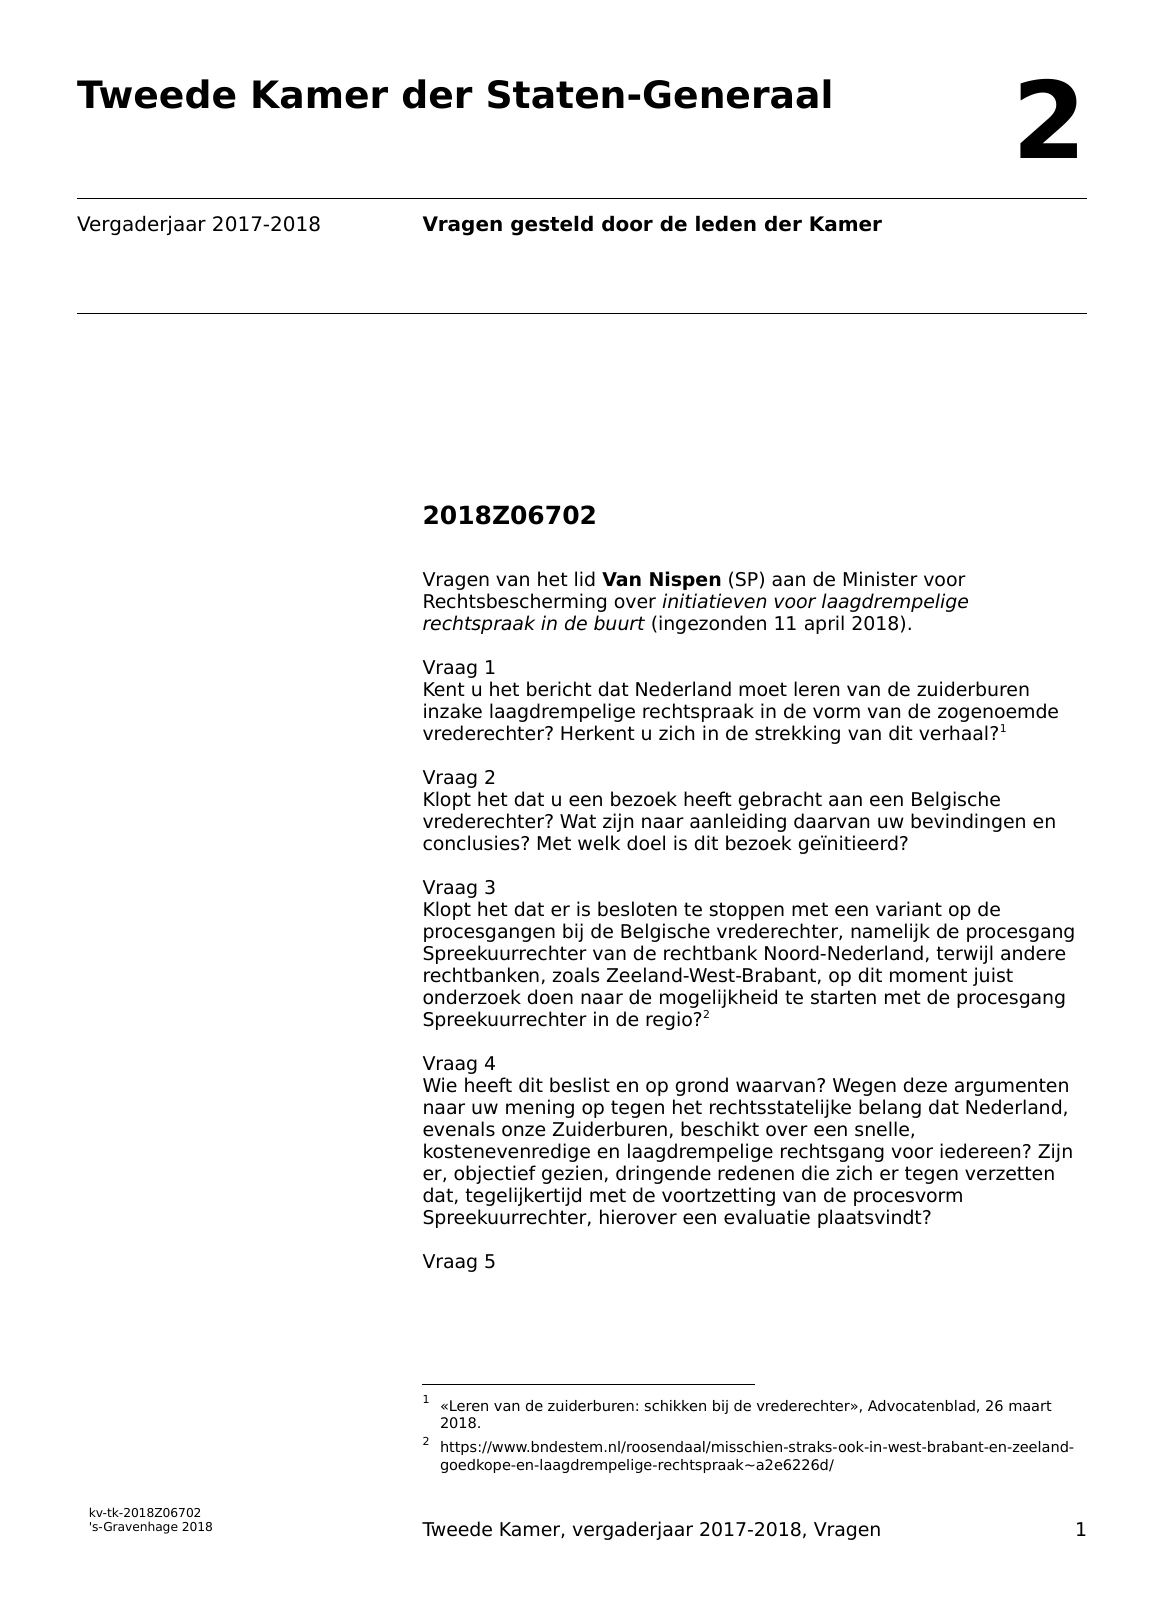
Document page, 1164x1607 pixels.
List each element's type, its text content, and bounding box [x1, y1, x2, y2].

table_cell Vragen gesteld door de leden der Kamer [422, 199, 1087, 313]
table_cell Vergaderjaar 2017-2018 [77, 199, 422, 313]
text Wie heeft dit beslist en op grond waarvan? Wegen deze argumenten naar uw mening op tegen het rechtsstatelijke belang dat Nederland, evenals onze Zuiderburen, beschikt over een snelle, kostenevenredige en laagdrempelige rechtsgang voor iedereen? Zijn er, objectief gezien, dringende redenen die zich er tegen verzetten dat, tegelijkertijd met de voortzetting van de procesvorm Spreekuurrechter, hierover een evaluatie plaatsvindt? [422, 1075, 1087, 1229]
text Vragen van het lid Van Nispen (SP) aan de Minister voor Rechtsbescherming over initiatieven voor laagdrempelige rechtspraak in de buurt (ingezonden 11 april 2018). [422, 569, 1087, 635]
text https://www.bndestem.nl/roosendaal/misschien-straks-ook-in-west-brabant-en-zeeland-goedkope-en-laagdrempelige-rechtspraak~a2e6226d/ [422, 1435, 1087, 1474]
text Vraag 1 [422, 657, 1087, 679]
text Vraag 2 [422, 767, 1087, 789]
table_header 2 [886, 59, 1087, 198]
text Klopt het dat er is besloten te stoppen met een variant op de procesgangen bij de Belgische vrederechter, namelijk de procesgang Spreekuurrechter van de rechtbank Noord-Nederland, terwijl andere rechtbanken, zoals Zeeland-West-Brabant, op dit moment juist onderzoek doen naar de mogelijkheid te starten met de procesgang Spreekuurrechter in de regio? [422, 899, 1087, 1031]
text Vraag 3 [422, 877, 1087, 899]
table_header Tweede Kamer der Staten-Generaal [77, 59, 886, 198]
text «Leren van de zuiderburen: schikken bij de vrederechter», Advocatenblad, 26 maart 2018. [422, 1393, 1087, 1432]
text Vraag 5 [422, 1251, 1087, 1273]
text kv-tk-2018Z06702 [88, 1506, 323, 1520]
text Vraag 4 [422, 1053, 1087, 1075]
text Kent u het bericht dat Nederland moet leren van de zuiderburen inzake laagdrempelige rechtspraak in de vorm van de zogenoemde vrederechter? Herkent u zich in de strekking van dit verhaal? [422, 679, 1087, 745]
text Klopt het dat u een bezoek heeft gebracht aan een Belgische vrederechter? Wat zijn naar aanleiding daarvan uw bevindingen en conclusies? Met welk doel is dit bezoek geïnitieerd? [422, 789, 1087, 855]
text 2018Z06702 [422, 501, 1087, 531]
text 's-Gravenhage 2018 [88, 1520, 323, 1534]
